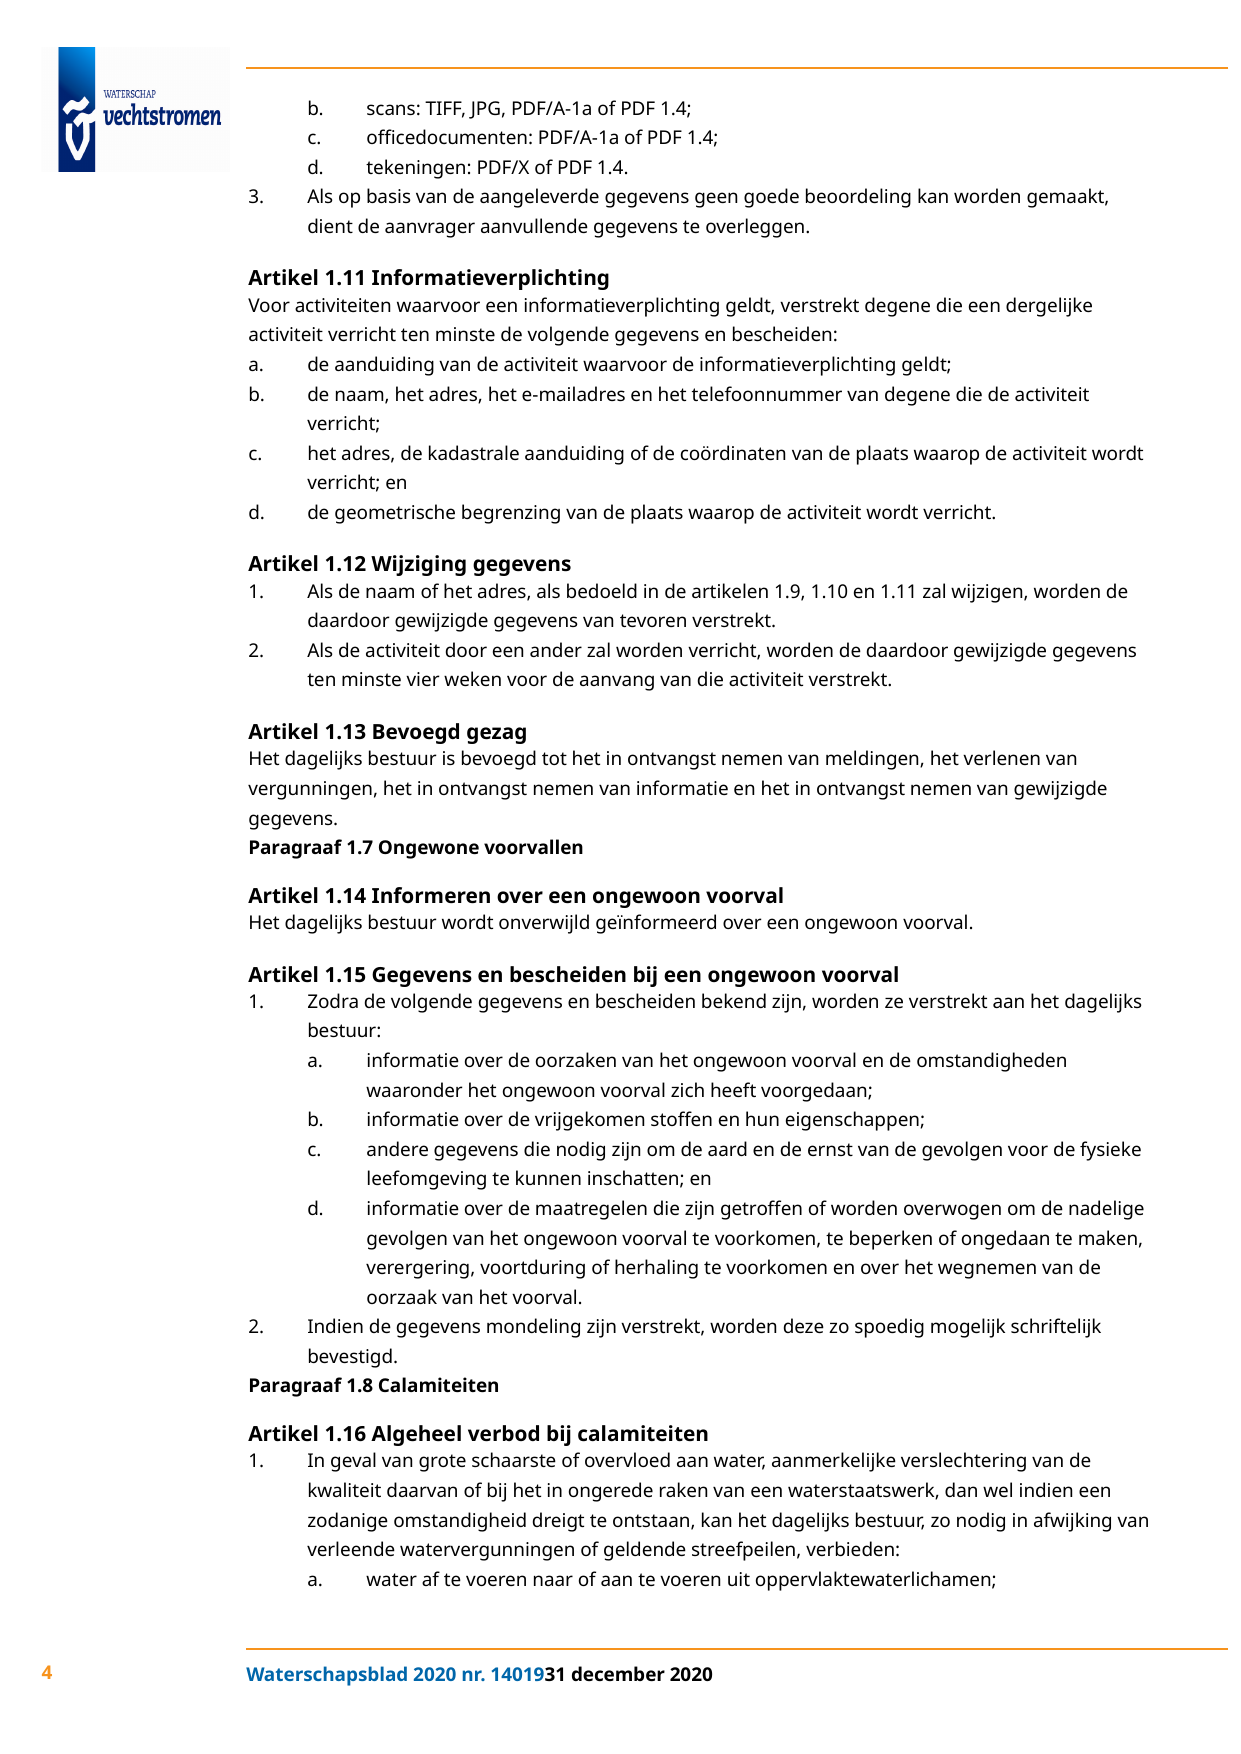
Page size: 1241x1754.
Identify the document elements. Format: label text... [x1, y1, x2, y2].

list de naam, het adres, het e-mailadres en het telefoonnummer van degene die de activiteit verricht; [248, 381, 1152, 436]
text Artikel 1.14 Informeren over een ongewoon voorval [248, 881, 1152, 909]
list Als de activiteit door een ander zal worden verricht, worden de daardoor gewijzigde gegevens ten minste vier weken voor de aanvang van die activiteit verstrekt. [248, 637, 1152, 692]
list Zodra de volgende gegevens en bescheiden bekend zijn, worden ze verstrekt aan het dagelijks bestuur: [248, 988, 1152, 1043]
list het adres, de kadastrale aanduiding of de coördinaten van de plaats waarop de activiteit wordt verricht; en [248, 440, 1152, 495]
picture [41, 47, 231, 172]
list In geval van grote schaarste of overvloed aan water, aanmerkelijke verslechtering van de kwaliteit daarvan of bij het in ongerede raken van een waterstaatswerk, dan wel indien een zodanige omstandigheid dreigt te ontstaan, kan het dagelijks bestuur, zo nodig in afwijking van verleende watervergunningen of geldende streefpeilen, verbieden: [248, 1448, 1152, 1562]
text Het dagelijks bestuur is bevoegd tot het in ontvangst nemen van meldingen, het verlenen van vergunningen, het in ontvangst nemen van informatie en het in ontvangst nemen van gewijzigde gegevens. [248, 746, 1152, 830]
text Artikel 1.15 Gegevens en bescheiden bij een ongewoon voorval [248, 960, 1152, 988]
list de geometrische begrenzing van de plaats waarop de activiteit wordt verricht. [248, 499, 1152, 525]
text Het dagelijks bestuur wordt onverwijld geïnformeerd over een ongewoon voorval. [248, 909, 1152, 935]
list water af te voeren naar of aan te voeren uit oppervlaktewaterlichamen; [307, 1566, 1152, 1592]
text Artikel 1.13 Bevoegd gezag [248, 717, 1152, 746]
list de aanduiding van de activiteit waarvoor de informatieverplichting geldt; [248, 351, 1152, 377]
text Voor activiteiten waarvoor een informatieverplichting geldt, verstrekt degene die een dergelijke activiteit verricht ten minste de volgende gegevens en bescheiden: [248, 292, 1152, 347]
list scans: TIFF, JPG, PDF/A-1a of PDF 1.4; [307, 95, 1152, 121]
list tekeningen: PDF/X of PDF 1.4. [307, 154, 1152, 180]
list andere gegevens die nodig zijn om de aard en de ernst van de gevolgen voor de fysieke leefomgeving te kunnen inschatten; en [307, 1136, 1152, 1191]
text Artikel 1.11 Informatieverplichting [248, 263, 1152, 292]
list Als de naam of het adres, als bedoeld in de artikelen 1.9, 1.10 en 1.11 zal wijzigen, worden de daardoor gewijzigde gegevens van tevoren verstrekt. [248, 578, 1152, 633]
list Als op basis van de aangeleverde gegevens geen goede beoordeling kan worden gemaakt, dient de aanvrager aanvullende gegevens te overleggen. [248, 183, 1152, 239]
list officedocumenten: PDF/A-1a of PDF 1.4; [307, 124, 1152, 150]
list informatie over de oorzaken van het ongewoon voorval en de omstandigheden waaronder het ongewoon voorval zich heeft voorgedaan; [307, 1047, 1152, 1103]
text Paragraaf 1.8 Calamiteiten [248, 1373, 1152, 1398]
list informatie over de vrijgekomen stoffen en hun eigenschappen; [307, 1106, 1152, 1132]
list informatie over de maatregelen die zijn getroffen of worden overwogen om de nadelige gevolgen van het ongewoon voorval te voorkomen, te beperken of ongedaan te maken, verergering, voortduring of herhaling te voorkomen en over het wegnemen van de oorzaak van het voorval. [307, 1195, 1152, 1310]
text Artikel 1.16 Algeheel verbod bij calamiteiten [248, 1419, 1152, 1448]
text Artikel 1.12 Wijziging gegevens [248, 549, 1152, 578]
list Indien de gegevens mondeling zijn verstrekt, worden deze zo spoedig mogelijk schriftelijk bevestigd. [248, 1313, 1152, 1369]
text Paragraaf 1.7 Ongewone voorvallen [248, 834, 1152, 860]
